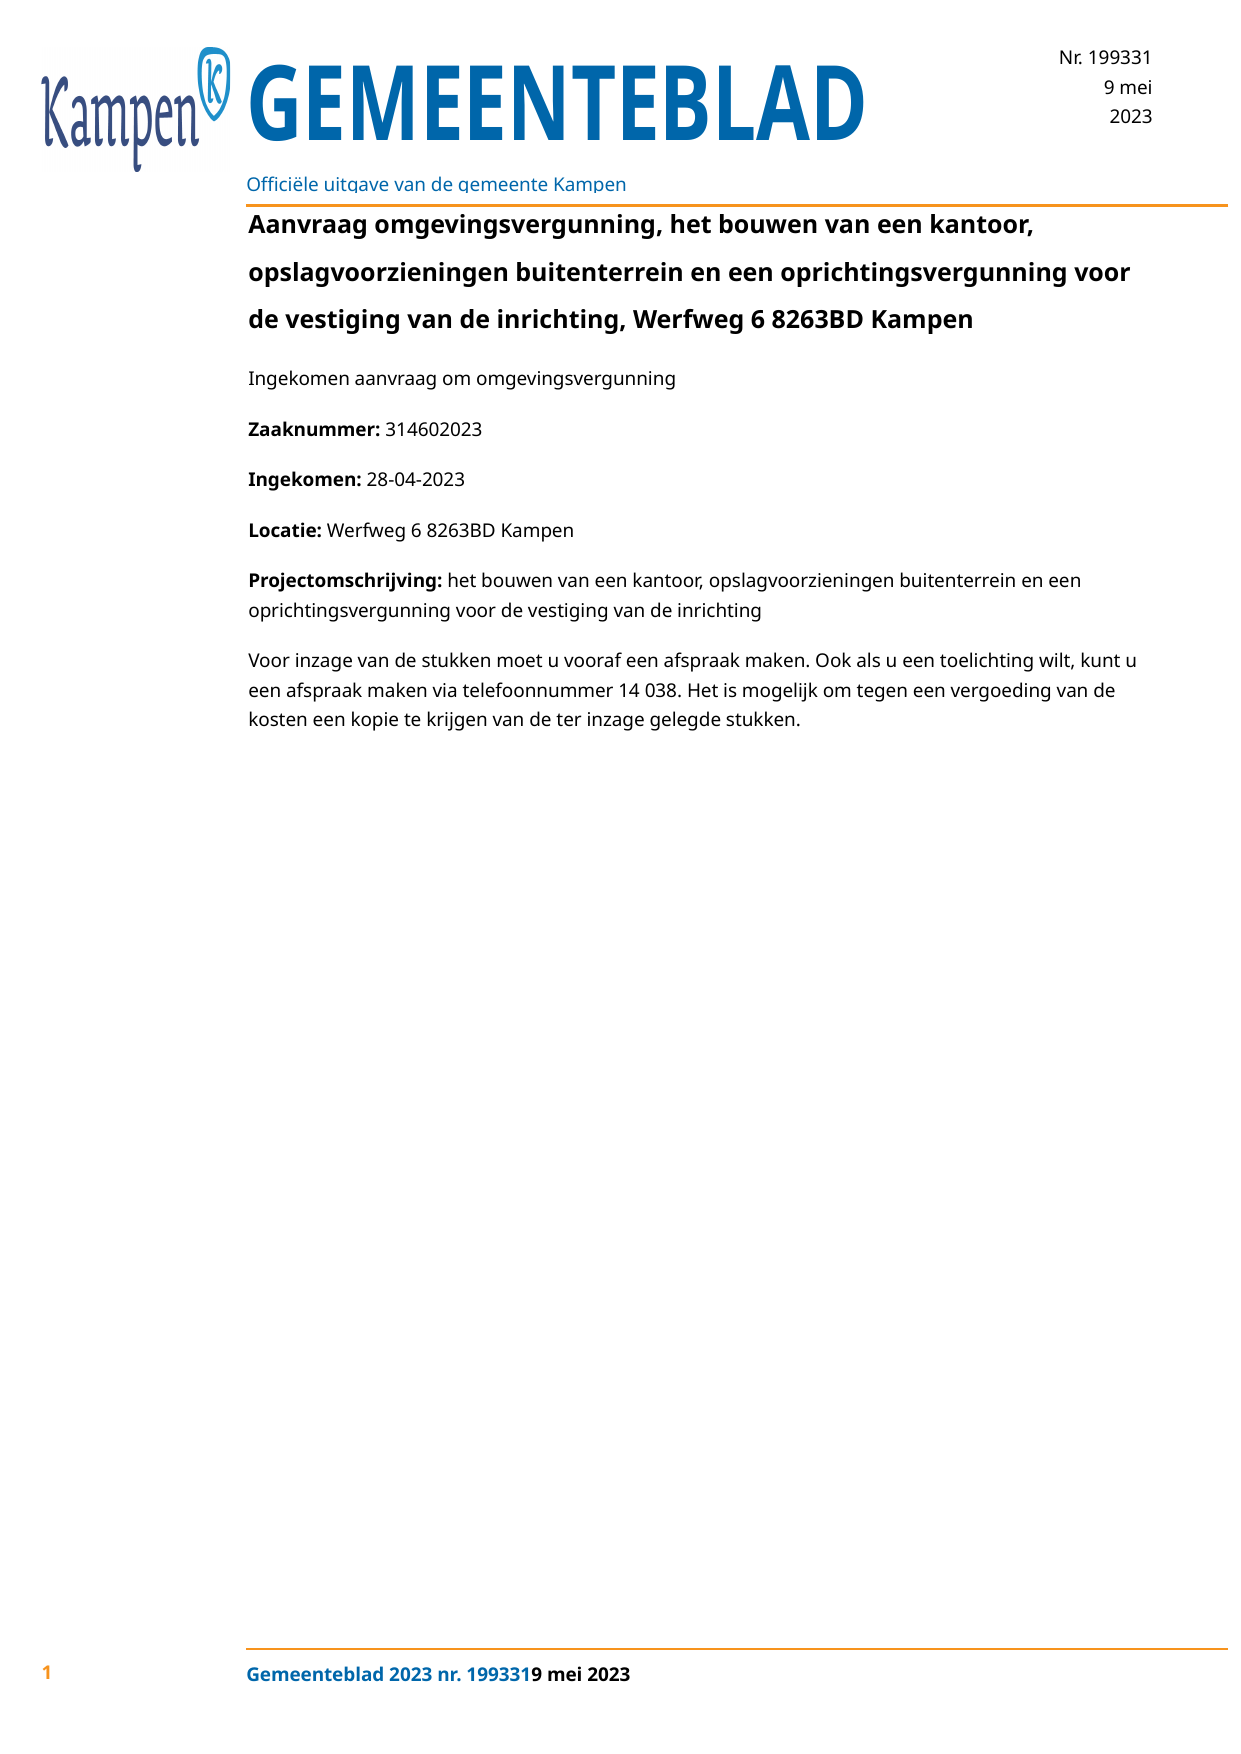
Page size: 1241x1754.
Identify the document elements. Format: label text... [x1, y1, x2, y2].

text Ingekomen aanvraag om omgevingsvergunning [248, 366, 1152, 391]
picture [41, 47, 231, 172]
text Projectomschrijving: het bouwen van een kantoor, opslagvoorzieningen buitenterrein en een oprichtingsvergunning voor de vestiging van de inrichting [248, 567, 1152, 622]
text Zaaknummer: 314602023 [248, 416, 1152, 442]
text Voor inzage van de stukken moet u vooraf een afspraak maken. Ook als u een toelichting wilt, kunt u een afspraak maken via telefoonnummer 14 038. Het is mogelijk om tegen een vergoeding van de kosten een kopie te krijgen van de ter inzage gelegde stukken. [248, 647, 1152, 732]
text Locatie: Werfweg 6 8263BD Kampen [248, 517, 1152, 542]
text Ingekomen: 28-04-2023 [248, 466, 1152, 492]
text Aanvraag omgevingsvergunning, het bouwen van een kantoor, opslagvoorzieningen buitenterrein en een oprichtingsvergunning voor de vestiging van de inrichting, Werfweg 6 8263BD Kampen [248, 207, 1152, 336]
